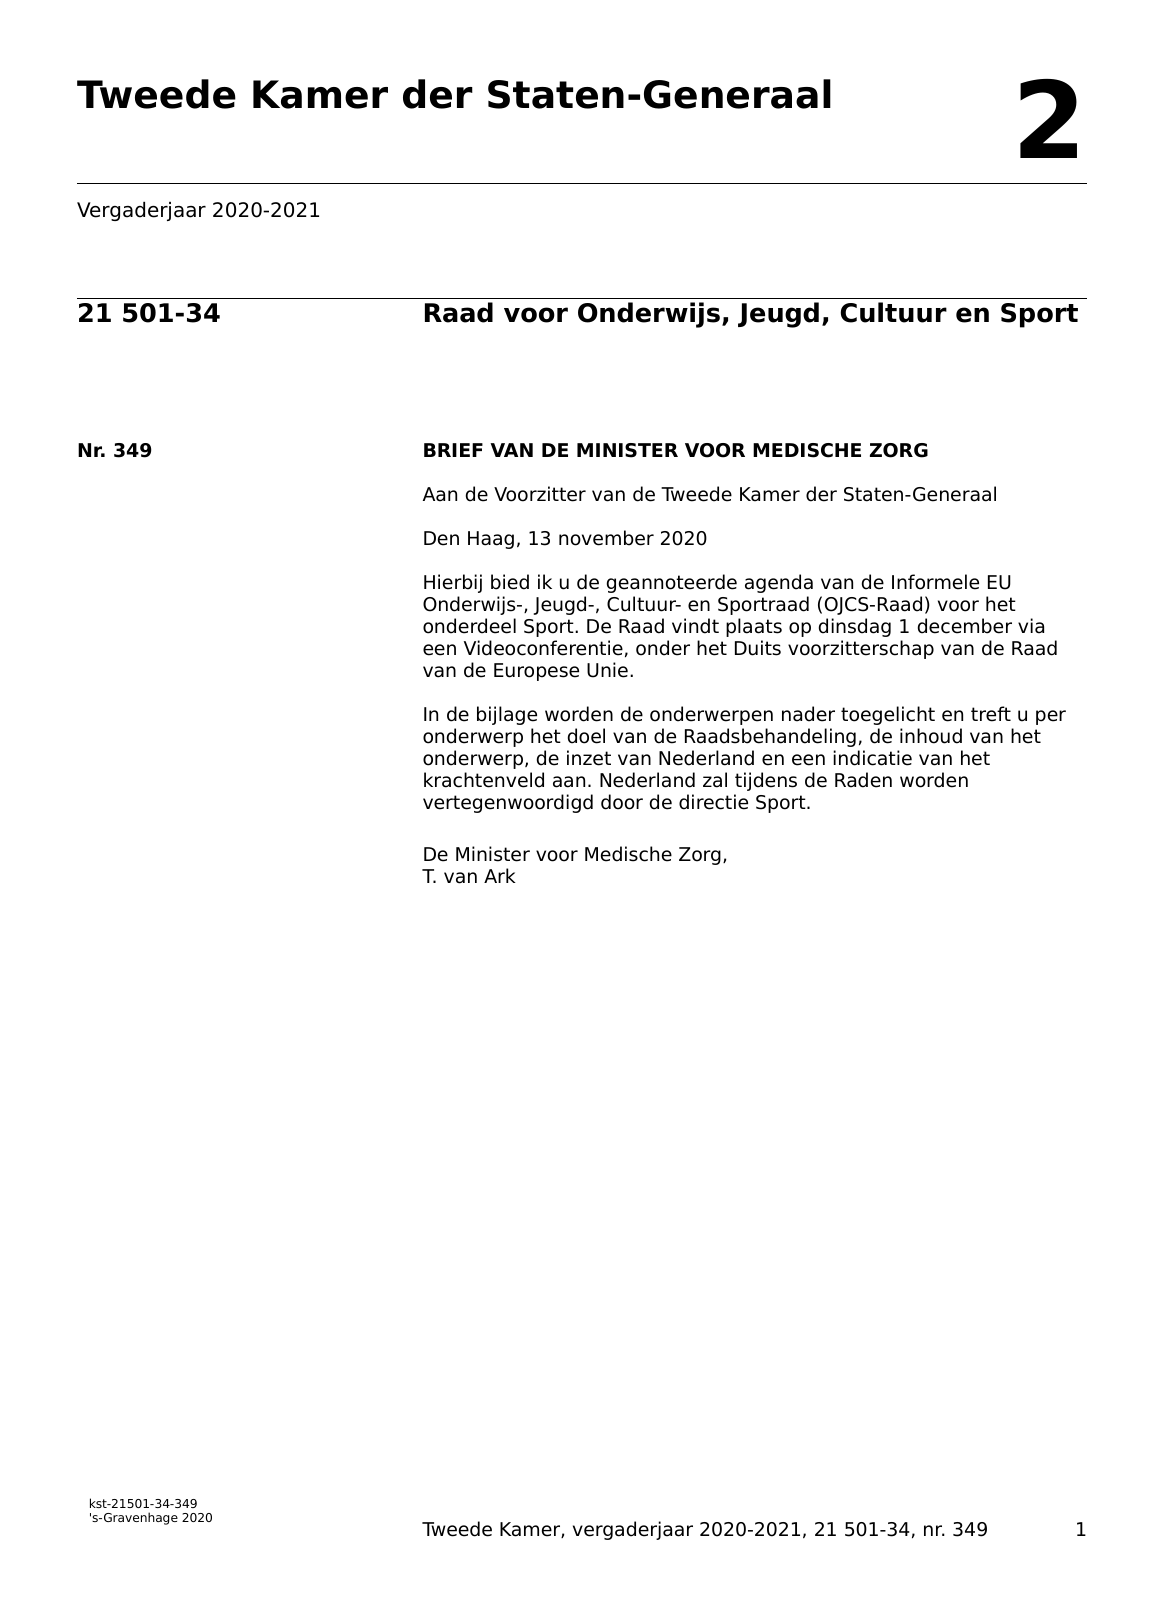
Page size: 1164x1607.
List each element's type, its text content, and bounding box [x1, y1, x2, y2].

subtitle 21 501-34 Raad voor Onderwijs, Jeugd, Cultuur en Sport [77, 299, 1087, 329]
table_header 2 [886, 59, 1087, 183]
text Den Haag, 13 november 2020 [422, 528, 1087, 550]
text In de bijlage worden de onderwerpen nader toegelicht en treft u per onderwerp het doel van de Raadsbehandeling, de inhoud van het onderwerp, de inzet van Nederland en een indicatie van het krachtenveld aan. Nederland zal tijdens de Raden worden vertegenwoordigd door de directie Sport. [422, 704, 1087, 814]
text De Minister voor Medische Zorg, T. van Ark [422, 844, 1087, 888]
subtitle Nr. 349 BRIEF VAN DE MINISTER VOOR MEDISCHE ZORG [77, 440, 1087, 462]
text 's-Gravenhage 2020 [88, 1511, 323, 1525]
table_header Tweede Kamer der Staten-Generaal [77, 59, 886, 183]
table_cell Vergaderjaar 2020-2021 [77, 184, 1087, 298]
text kst-21501-34-349 [88, 1497, 323, 1511]
text Aan de Voorzitter van de Tweede Kamer der Staten-Generaal [422, 484, 1087, 506]
text Hierbij bied ik u de geannoteerde agenda van de Informele EU Onderwijs-, Jeugd-, Cultuur- en Sportraad (OJCS-Raad) voor het onderdeel Sport. De Raad vindt plaats op dinsdag 1 december via een Videoconferentie, onder het Duits voorzitterschap van de Raad van de Europese Unie. [422, 572, 1087, 682]
